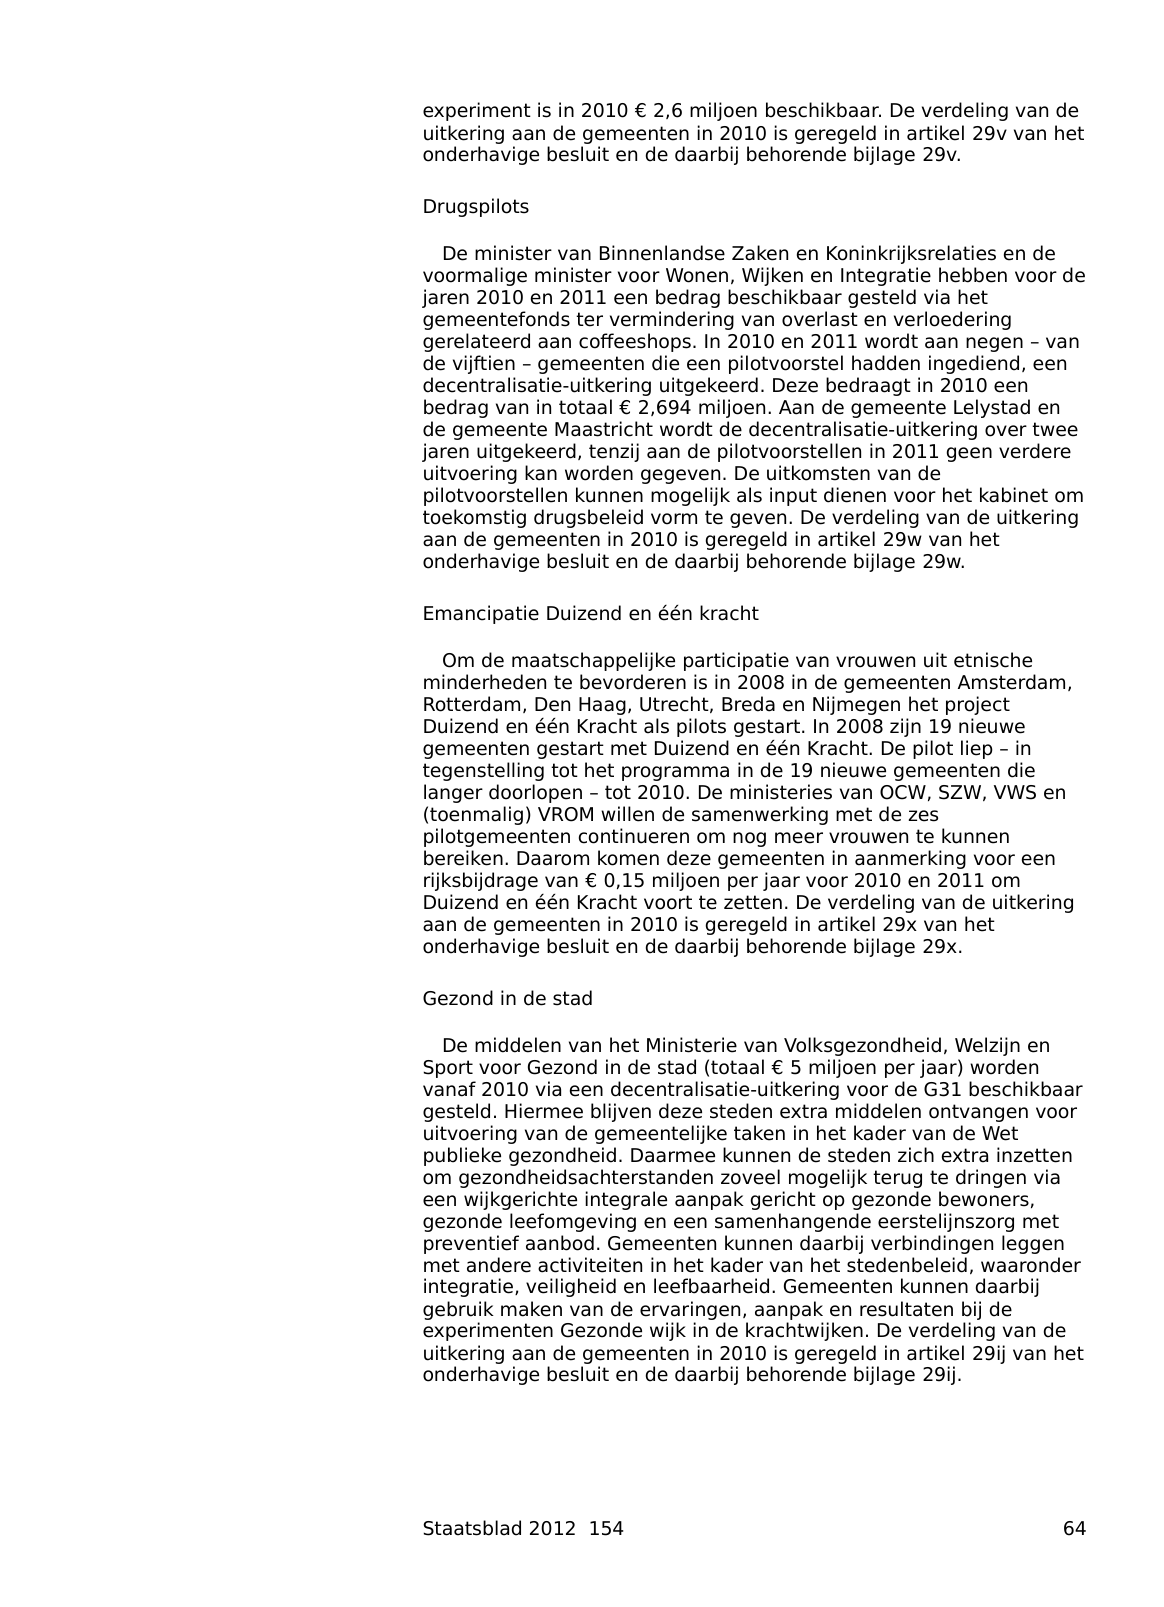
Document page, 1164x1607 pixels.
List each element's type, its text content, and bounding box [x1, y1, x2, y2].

text Om de maatschappelijke participatie van vrouwen uit etnische minderheden te bevorderen is in 2008 in de gemeenten Amsterdam, Rotterdam, Den Haag, Utrecht, Breda en Nijmegen het project Duizend en één Kracht als pilots gestart. In 2008 zijn 19 nieuwe gemeenten gestart met Duizend en één Kracht. De pilot liep – in tegenstelling tot het programma in de 19 nieuwe gemeenten die langer doorlopen – tot 2010. De ministeries van OCW, SZW, VWS en (toenmalig) VROM willen de samenwerking met de zes pilotgemeenten continueren om nog meer vrouwen te kunnen bereiken. Daarom komen deze gemeenten in aanmerking voor een rijksbijdrage van € 0,15 miljoen per jaar voor 2010 en 2011 om Duizend en één Kracht voort te zetten. De verdeling van de uitkering aan de gemeenten in 2010 is geregeld in artikel 29x van het onderhavige besluit en de daarbij behorende bijlage 29x. [422, 650, 1087, 958]
text experiment is in 2010 € 2,6 miljoen beschikbaar. De verdeling van de uitkering aan de gemeenten in 2010 is geregeld in artikel 29v van het onderhavige besluit en de daarbij behorende bijlage 29v. [422, 100, 1087, 166]
subtitle Drugspilots [422, 196, 1087, 218]
subtitle Emancipatie Duizend en één kracht [422, 603, 1087, 625]
text De minister van Binnenlandse Zaken en Koninkrijksrelaties en de voormalige minister voor Wonen, Wijken en Integratie hebben voor de jaren 2010 en 2011 een bedrag beschikbaar gesteld via het gemeentefonds ter vermindering van overlast en verloedering gerelateerd aan coffeeshops. In 2010 en 2011 wordt aan negen – van de vijftien – gemeenten die een pilotvoorstel hadden ingediend, een decentralisatie-uitkering uitgekeerd. Deze bedraagt in 2010 een bedrag van in totaal € 2,694 miljoen. Aan de gemeente Lelystad en de gemeente Maastricht wordt de decentralisatie-uitkering over twee jaren uitgekeerd, tenzij aan de pilotvoorstellen in 2011 geen verdere uitvoering kan worden gegeven. De uitkomsten van de pilotvoorstellen kunnen mogelijk als input dienen voor het kabinet om toekomstig drugsbeleid vorm te geven. De verdeling van de uitkering aan de gemeenten in 2010 is geregeld in artikel 29w van het onderhavige besluit en de daarbij behorende bijlage 29w. [422, 243, 1087, 573]
subtitle Gezond in de stad [422, 988, 1087, 1010]
text De middelen van het Ministerie van Volksgezondheid, Welzijn en Sport voor Gezond in de stad (totaal € 5 miljoen per jaar) worden vanaf 2010 via een decentralisatie-uitkering voor de G31 beschikbaar gesteld. Hiermee blijven deze steden extra middelen ontvangen voor uitvoering van de gemeentelijke taken in het kader van de Wet publieke gezondheid. Daarmee kunnen de steden zich extra inzetten om gezondheidsachterstanden zoveel mogelijk terug te dringen via een wijkgerichte integrale aanpak gericht op gezonde bewoners, gezonde leefomgeving en een samenhangende eerstelijnszorg met preventief aanbod. Gemeenten kunnen daarbij verbindingen leggen met andere activiteiten in het kader van het stedenbeleid, waaronder integratie, veiligheid en leefbaarheid. Gemeenten kunnen daarbij gebruik maken van de ervaringen, aanpak en resultaten bij de experimenten Gezonde wijk in de krachtwijken. De verdeling van de uitkering aan de gemeenten in 2010 is geregeld in artikel 29ij van het onderhavige besluit en de daarbij behorende bijlage 29ij. [422, 1035, 1087, 1386]
